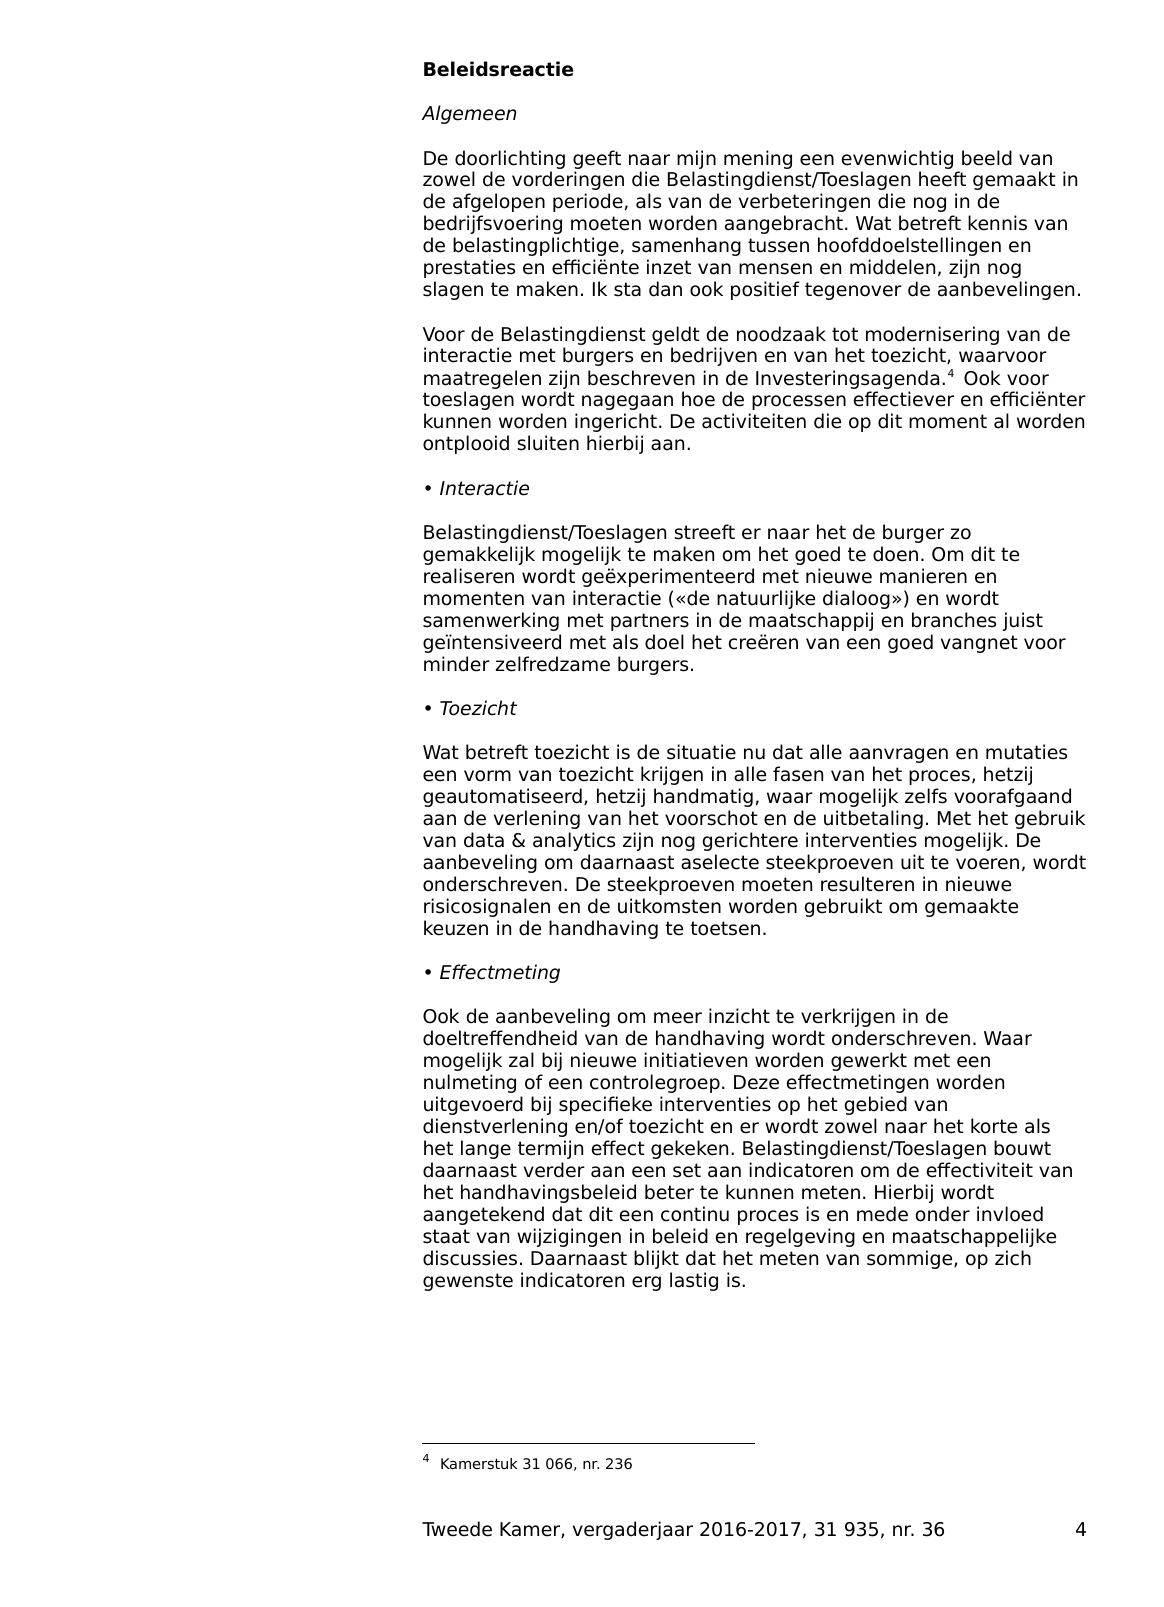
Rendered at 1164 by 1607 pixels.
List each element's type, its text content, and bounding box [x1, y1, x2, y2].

text Voor de Belastingdienst geldt de noodzaak tot modernisering van de interactie met burgers en bedrijven en van het toezicht, waarvoor maatregelen zijn beschreven in de Investeringsagenda. Ook voor toeslagen wordt nagegaan hoe de processen effectiever en efficiënter kunnen worden ingericht. De activiteiten die op dit moment al worden ontplooid sluiten hierbij aan. [422, 323, 1087, 455]
subtitle Beleidsreactie [422, 59, 1087, 81]
text Wat betreft toezicht is de situatie nu dat alle aanvragen en mutaties een vorm van toezicht krijgen in alle fasen van het proces, hetzij geautomatiseerd, hetzij handmatig, waar mogelijk zelfs voorafgaand aan de verlening van het voorschot en de uitbetaling. Met het gebruik van data & analytics zijn nog gerichtere interventies mogelijk. De aanbeveling om daarnaast aselecte steekproeven uit te voeren, wordt onderschreven. De steekproeven moeten resulteren in nieuwe risicosignalen en de uitkomsten worden gebruikt om gemaakte keuzen in de handhaving te toetsen. [422, 742, 1087, 940]
subtitle Algemeen [422, 103, 1087, 125]
subtitle • Effectmeting [422, 962, 1087, 984]
text Kamerstuk 31 066, nr. 236 [422, 1452, 1087, 1474]
text Belastingdienst/Toeslagen streeft er naar het de burger zo gemakkelijk mogelijk te maken om het goed te doen. Om dit te realiseren wordt geëxperimenteerd met nieuwe manieren en momenten van interactie («de natuurlijke dialoog») en wordt samenwerking met partners in de maatschappij en branches juist geïntensiveerd met als doel het creëren van een goed vangnet voor minder zelfredzame burgers. [422, 522, 1087, 676]
text Ook de aanbeveling om meer inzicht te verkrijgen in de doeltreffendheid van de handhaving wordt onderschreven. Waar mogelijk zal bij nieuwe initiatieven worden gewerkt met een nulmeting of een controlegroep. Deze effectmetingen worden uitgevoerd bij specifieke interventies op het gebied van dienstverlening en/of toezicht en er wordt zowel naar het korte als het lange termijn effect gekeken. Belastingdienst/Toeslagen bouwt daarnaast verder aan een set aan indicatoren om de effectiviteit van het handhavingsbeleid beter te kunnen meten. Hierbij wordt aangetekend dat dit een continu proces is en mede onder invloed staat van wijzigingen in beleid en regelgeving en maatschappelijke discussies. Daarnaast blijkt dat het meten van sommige, op zich gewenste indicatoren erg lastig is. [422, 1006, 1087, 1292]
subtitle • Interactie [422, 477, 1087, 499]
text De doorlichting geeft naar mijn mening een evenwichtig beeld van zowel de vorderingen die Belastingdienst/Toeslagen heeft gemaakt in de afgelopen periode, als van de verbeteringen die nog in de bedrijfsvoering moeten worden aangebracht. Wat betreft kennis van de belastingplichtige, samenhang tussen hoofddoelstellingen en prestaties en efficiënte inzet van mensen en middelen, zijn nog slagen te maken. Ik sta dan ook positief tegenover de aanbevelingen. [422, 147, 1087, 301]
subtitle • Toezicht [422, 698, 1087, 720]
